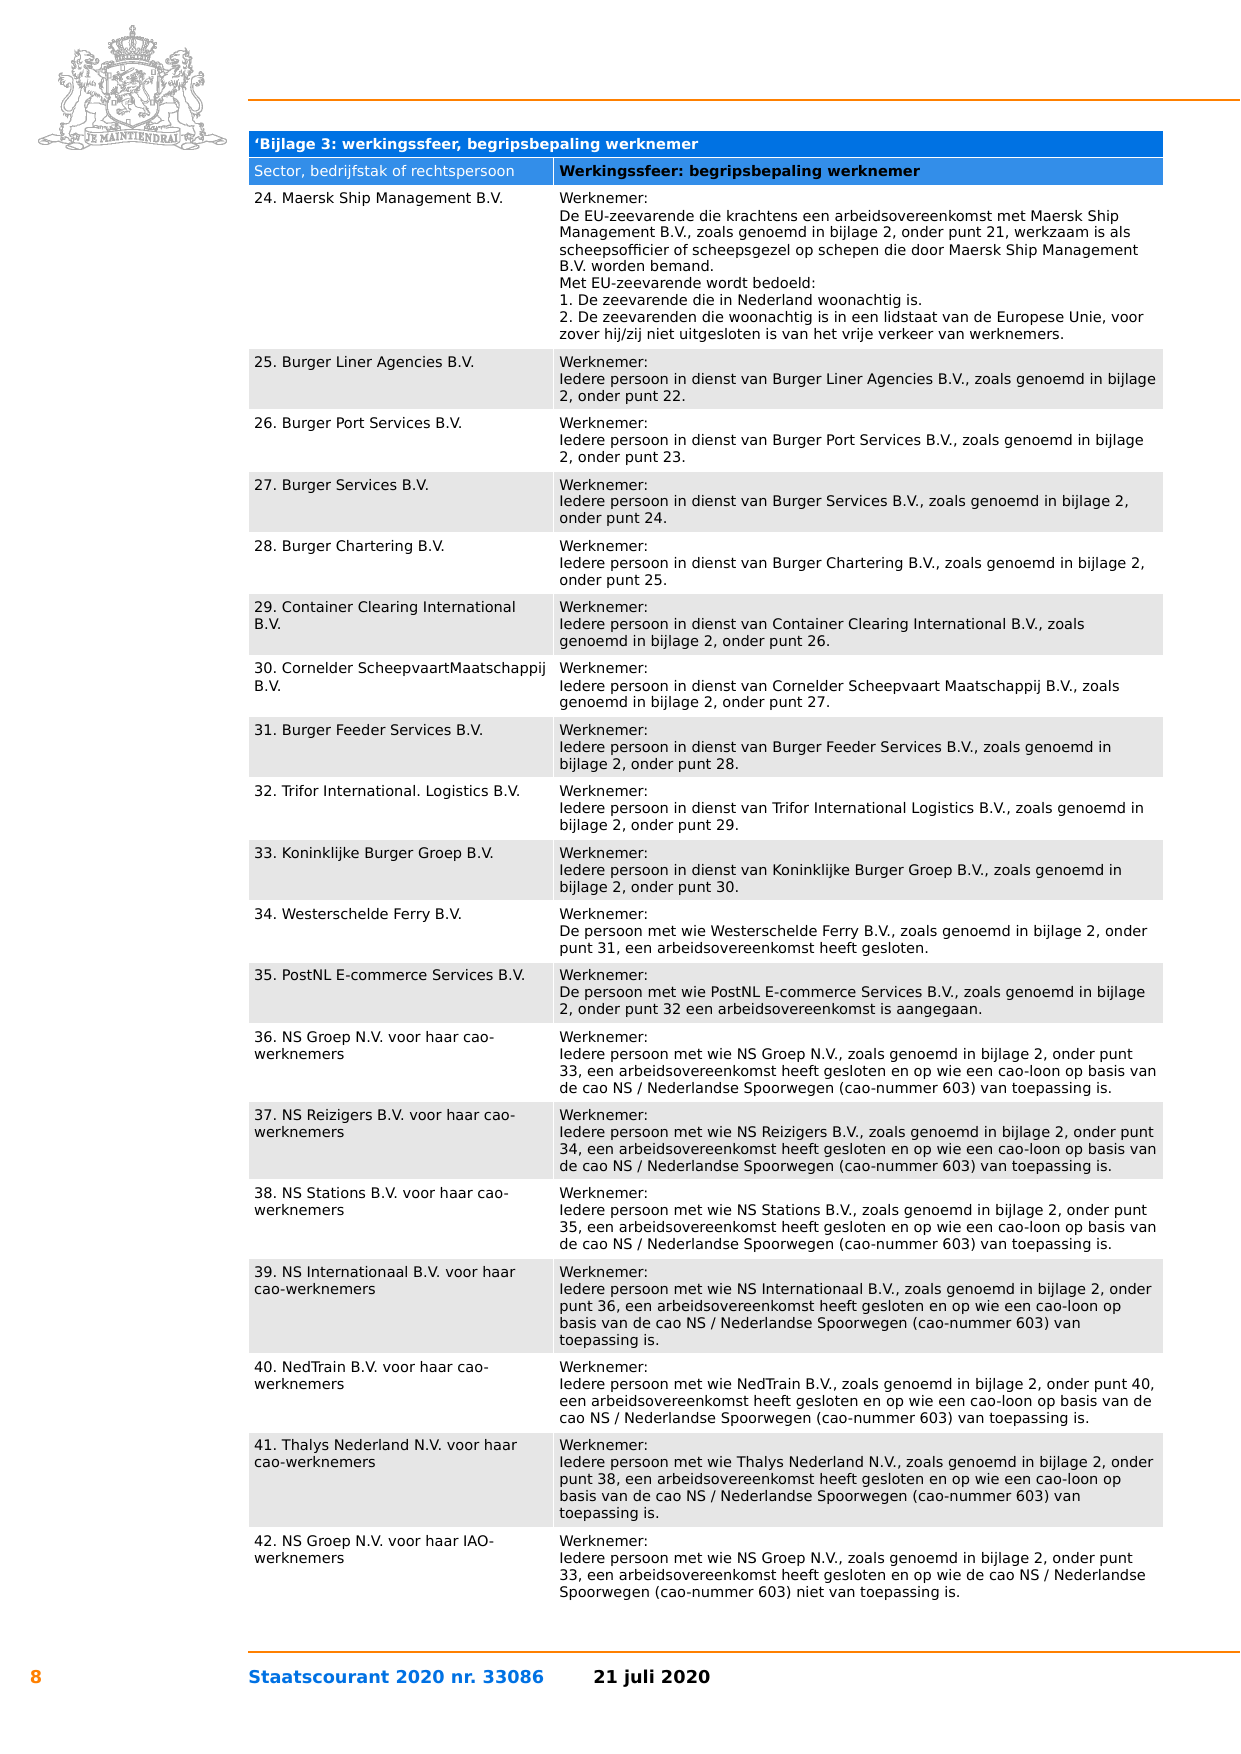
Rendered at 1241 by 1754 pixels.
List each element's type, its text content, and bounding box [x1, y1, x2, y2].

table_cell 25. Burger Liner Agencies B.V. [249, 349, 553, 409]
table_cell Werknemer: Iedere persoon met wie Thalys Nederland N.V., zoals genoemd in bijlage 2, onder punt 38, een arbeidsovereenkomst heeft gesloten en op wie een cao-loon op basis van de cao NS / Nederlandse Spoorwegen (cao-nummer 603) van toepassing is. [554, 1433, 1163, 1527]
table_cell Sector, bedrijfstak of rechtspersoon [249, 158, 553, 185]
table_cell Werknemer: Iedere persoon in dienst van Burger Chartering B.V., zoals genoemd in bijlage 2, onder punt 25. [554, 533, 1163, 593]
table_cell 27. Burger Services B.V. [249, 472, 553, 532]
table_cell 30. Cornelder ScheepvaartMaatschappij B.V. [249, 656, 553, 716]
table_cell Werknemer: Iedere persoon in dienst van Container Clearing International B.V., zoals genoemd in bijlage 2, onder punt 26. [554, 594, 1163, 655]
table_cell Werknemer: Iedere persoon in dienst van Trifor International Logistics B.V., zoals genoemd in bijlage 2, onder punt 29. [554, 779, 1163, 839]
table_cell 38. NS Stations B.V. voor haar cao-werknemers [249, 1181, 553, 1258]
table_cell 35. PostNL E-commerce Services B.V. [249, 963, 553, 1023]
table_cell Werknemer: Iedere persoon met wie NS Reizigers B.V., zoals genoemd in bijlage 2, onder punt 34, een arbeidsovereenkomst heeft gesloten en op wie een cao-loon op basis van de cao NS / Nederlandse Spoorwegen (cao-nummer 603) van toepassing is. [554, 1102, 1163, 1179]
table_cell Werknemer: De persoon met wie Westerschelde Ferry B.V., zoals genoemd in bijlage 2, onder punt 31, een arbeidsovereenkomst heeft gesloten. [554, 901, 1163, 961]
table_cell 24. Maersk Ship Management B.V. [249, 186, 553, 348]
table_cell 36. NS Groep N.V. voor haar cao-werknemers [249, 1024, 553, 1101]
table_cell 40. NedTrain B.V. voor haar cao-werknemers [249, 1354, 553, 1431]
table_cell Werknemer: Iedere persoon met wie NedTrain B.V., zoals genoemd in bijlage 2, onder punt 40, een arbeidsovereenkomst heeft gesloten en op wie een cao-loon op basis van de cao NS / Nederlandse Spoorwegen (cao-nummer 603) van toepassing is. [554, 1354, 1163, 1431]
table_cell Werknemer: De EU-zeevarende die krachtens een arbeidsovereenkomst met Maersk Ship Management B.V., zoals genoemd in bijlage 2, onder punt 21, werkzaam is als scheepsofficier of scheepsgezel op schepen die door Maersk Ship Management B.V. worden bemand. Met EU-zeevarende wordt bedoeld: 1. De zeevarende die in Nederland woonachtig is. 2. De zeevarenden die woonachtig is in een lidstaat van de Europese Unie, voor zover hij/zij niet uitgesloten is van het vrije verkeer van werknemers. [554, 186, 1163, 348]
table_cell Werknemer: Iedere persoon in dienst van Koninklijke Burger Groep B.V., zoals genoemd in bijlage 2, onder punt 30. [554, 840, 1163, 900]
table_cell Werknemer: Iedere persoon in dienst van Burger Feeder Services B.V., zoals genoemd in bijlage 2, onder punt 28. [554, 717, 1163, 777]
table_cell 39. NS Internationaal B.V. voor haar cao-werknemers [249, 1259, 553, 1353]
table_cell Werknemer: Iedere persoon met wie NS Groep N.V., zoals genoemd in bijlage 2, onder punt 33, een arbeidsovereenkomst heeft gesloten en op wie een cao-loon op basis van de cao NS / Nederlandse Spoorwegen (cao-nummer 603) van toepassing is. [554, 1024, 1163, 1101]
table_cell Werknemer: Iedere persoon met wie NS Groep N.V., zoals genoemd in bijlage 2, onder punt 33, een arbeidsovereenkomst heeft gesloten en op wie de cao NS / Nederlandse Spoorwegen (cao-nummer 603) niet van toepassing is. [554, 1528, 1163, 1605]
table_cell 37. NS Reizigers B.V. voor haar cao-werknemers [249, 1102, 553, 1179]
table_cell 28. Burger Chartering B.V. [249, 533, 553, 593]
table_cell Werknemer: Iedere persoon in dienst van Cornelder Scheepvaart Maatschappij B.V., zoals genoemd in bijlage 2, onder punt 27. [554, 656, 1163, 716]
picture [38, 25, 227, 150]
table_cell Werknemer: Iedere persoon met wie NS Stations B.V., zoals genoemd in bijlage 2, onder punt 35, een arbeidsovereenkomst heeft gesloten en op wie een cao-loon op basis van de cao NS / Nederlandse Spoorwegen (cao-nummer 603) van toepassing is. [554, 1181, 1163, 1258]
table_cell 29. Container Clearing International B.V. [249, 594, 553, 655]
table_cell 33. Koninklijke Burger Groep B.V. [249, 840, 553, 900]
table_cell Werknemer: Iedere persoon in dienst van Burger Services B.V., zoals genoemd in bijlage 2, onder punt 24. [554, 472, 1163, 532]
table_cell Werknemer: Iedere persoon in dienst van Burger Liner Agencies B.V., zoals genoemd in bijlage 2, onder punt 22. [554, 349, 1163, 409]
table_cell 32. Trifor International. Logistics B.V. [249, 779, 553, 839]
table_cell Werknemer: Iedere persoon met wie NS Internationaal B.V., zoals genoemd in bijlage 2, onder punt 36, een arbeidsovereenkomst heeft gesloten en op wie een cao-loon op basis van de cao NS / Nederlandse Spoorwegen (cao-nummer 603) van toepassing is. [554, 1259, 1163, 1353]
table_cell Werknemer: De persoon met wie PostNL E‑commerce Services B.V., zoals genoemd in bijlage 2, onder punt 32 een arbeidsovereenkomst is aangegaan. [554, 963, 1163, 1023]
table_cell Werkingssfeer: begripsbepaling werknemer [554, 158, 1163, 185]
table_cell 41. Thalys Nederland N.V. voor haar cao-werknemers [249, 1433, 553, 1527]
table_cell 34. Westerschelde Ferry B.V. [249, 901, 553, 961]
table_cell 31. Burger Feeder Services B.V. [249, 717, 553, 777]
table_cell Werknemer: Iedere persoon in dienst van Burger Port Services B.V., zoals genoemd in bijlage 2, onder punt 23. [554, 410, 1163, 471]
table_header ‘Bijlage 3: werkingssfeer, begripsbepaling werknemer [249, 131, 1163, 157]
table_cell 26. Burger Port Services B.V. [249, 410, 553, 471]
table_cell 42. NS Groep N.V. voor haar IAO-werknemers [249, 1528, 553, 1605]
